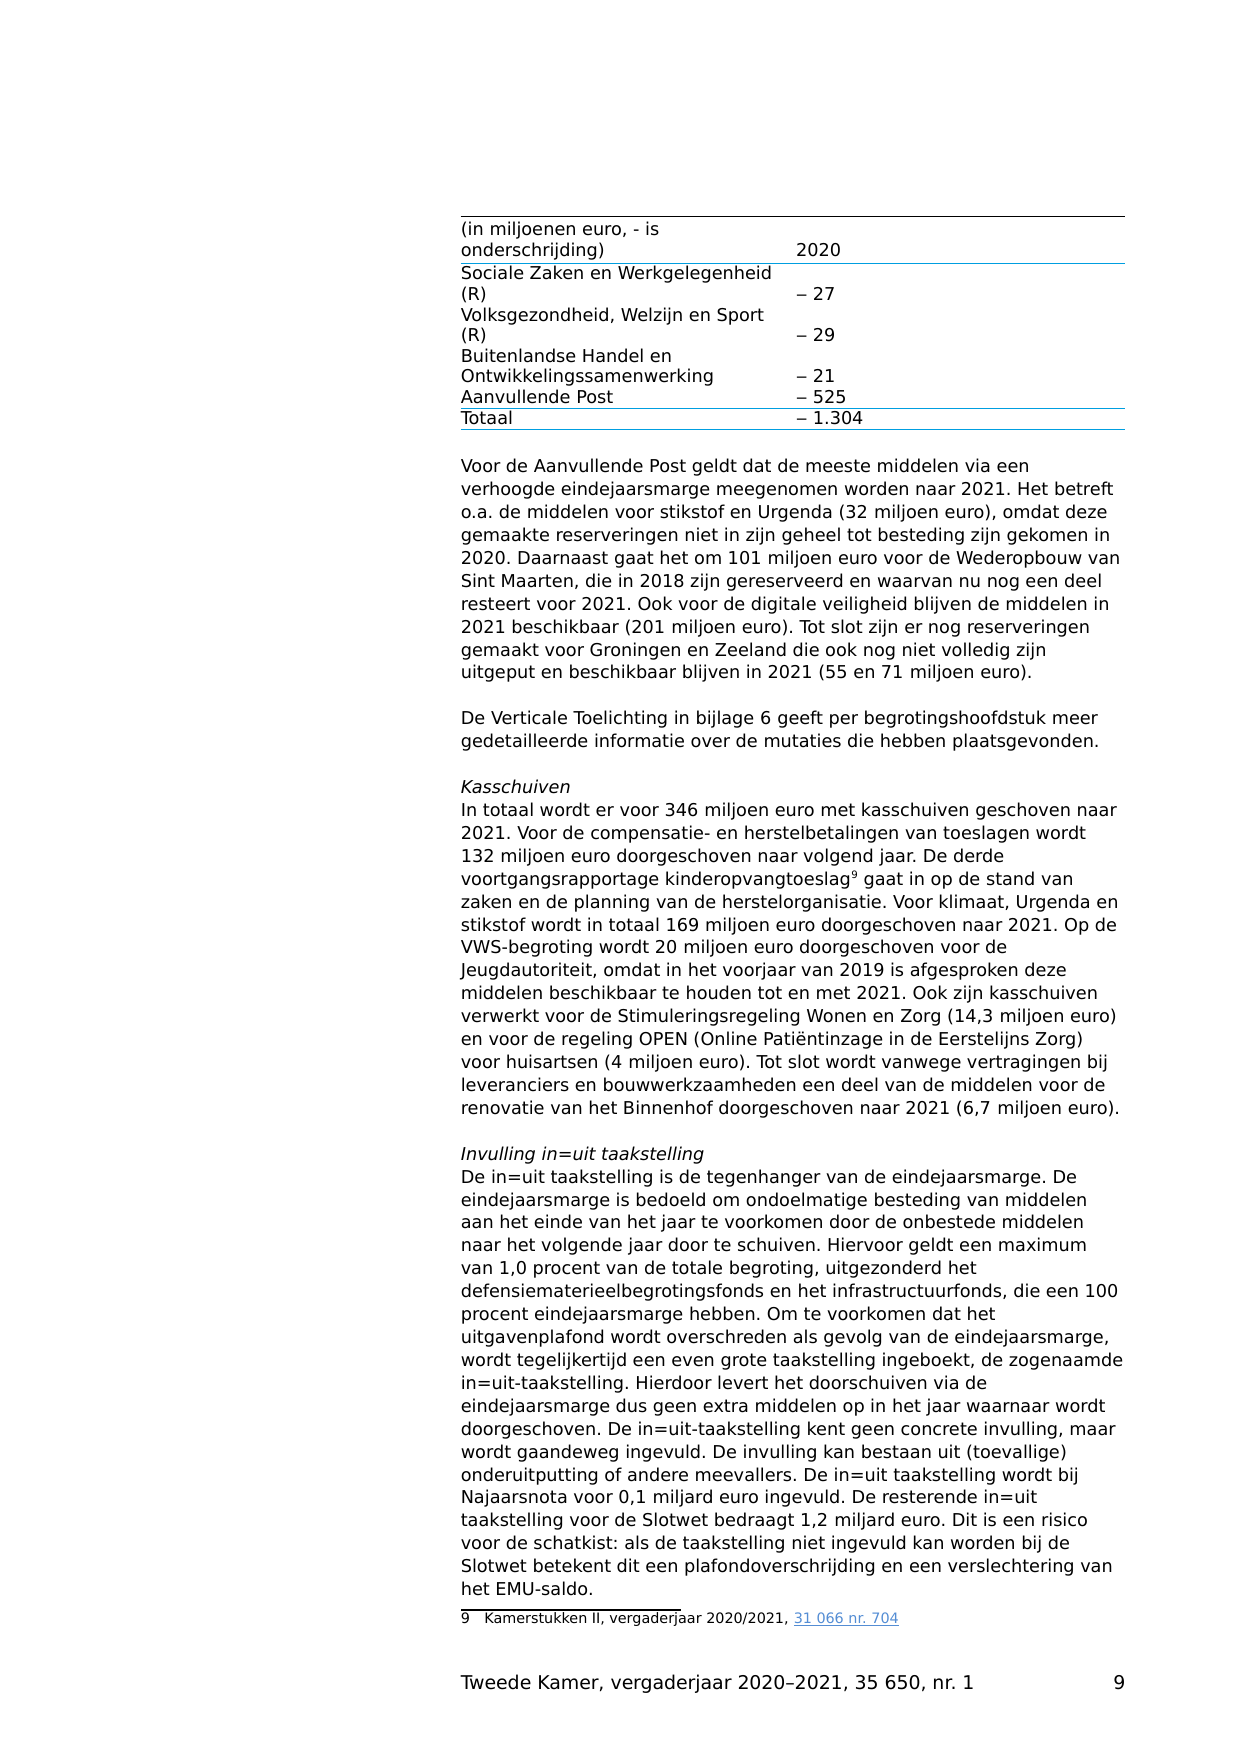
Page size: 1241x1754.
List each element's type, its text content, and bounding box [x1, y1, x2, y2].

table_cell Totaal [461, 409, 793, 429]
text De Verticale Toelichting in bijlage 6 geeft per begrotingshoofdstuk meer gedetailleerde informatie over de mutaties die hebben plaatsgevonden. [461, 706, 1125, 752]
table_cell ‒ 21 [793, 346, 1125, 387]
text Invulling in=uit taakstelling De in=uit taakstelling is de tegenhanger van de eindejaarsmarge. De eindejaarsmarge is bedoeld om ondoelmatige besteding van middelen aan het einde van het jaar te voorkomen door de onbestede middelen naar het volgende jaar door te schuiven. Hiervoor geldt een maximum van 1,0 procent van de totale begroting, uitgezonderd het defensiematerieelbegrotingsfonds en het infrastructuurfonds, die een 100 procent eindejaarsmarge hebben. Om te voorkomen dat het uitgavenplafond wordt overschreden als gevolg van de eindejaarsmarge, wordt tegelijkertijd een even grote taakstelling ingeboekt, de zogenaamde in=uit-taakstelling. Hierdoor levert het doorschuiven via de eindejaarsmarge dus geen extra middelen op in het jaar waarnaar wordt doorgeschoven. De in=uit-taakstelling kent geen concrete invulling, maar wordt gaandeweg ingevuld. De invulling kan bestaan uit (toevallige) onderuitputting of andere meevallers. De in=uit taakstelling wordt bij Najaarsnota voor 0,1 miljard euro ingevuld. De resterende in=uit taakstelling voor de Slotwet bedraagt 1,2 miljard euro. Dit is een risico voor de schatkist: als de taakstelling niet ingevuld kan worden bij de Slotwet betekent dit een plafondoverschrijding en een verslechtering van het EMU-saldo. [461, 1142, 1125, 1600]
table_cell Buitenlandse Handel en Ontwikkelingssamenwerking [461, 346, 793, 387]
table_cell Aanvullende Post [461, 387, 793, 408]
text __Kamerstukken II, vergaderjaar 2020/2021, 31 066 nr. 704 [461, 1610, 1125, 1627]
table_cell (in miljoenen euro, - is onderschrijding) [461, 217, 793, 263]
table_cell ‒ 29 [793, 305, 1125, 346]
table_cell ‒ 525 [793, 387, 1125, 408]
table_cell ‒ 27 [793, 264, 1125, 304]
table_header Tabel 2.1.1.2 Onderuitputting per begrotingshoofdstuk [461, 191, 1125, 216]
table_cell 2020 [793, 217, 1125, 263]
text Kasschuiven In totaal wordt er voor 346 miljoen euro met kasschuiven geschoven naar 2021. Voor de compensatie- en herstelbetalingen van toeslagen wordt 132 miljoen euro doorgeschoven naar volgend jaar. De derde voortgangsrapportage kinderopvangtoeslag gaat in op de stand van zaken en de planning van de herstelorganisatie. Voor klimaat, Urgenda en stikstof wordt in totaal 169 miljoen euro doorgeschoven naar 2021. Op de VWS-begroting wordt 20 miljoen euro doorgeschoven voor de Jeugdautoriteit, omdat in het voorjaar van 2019 is afgesproken deze middelen beschikbaar te houden tot en met 2021. Ook zijn kasschuiven verwerkt voor de Stimuleringsregeling Wonen en Zorg (14,3 miljoen euro) en voor de regeling OPEN (Online Patiëntinzage in de Eerstelijns Zorg) voor huisartsen (4 miljoen euro). Tot slot wordt vanwege vertragingen bij leveranciers en bouwwerkzaamheden een deel van de middelen voor de renovatie van het Binnenhof doorgeschoven naar 2021 (6,7 miljoen euro). [461, 775, 1125, 1119]
table_cell Volksgezondheid, Welzijn en Sport (R) [461, 305, 793, 346]
table_cell ‒ 1.304 [793, 409, 1125, 429]
text Voor de Aanvullende Post geldt dat de meeste middelen via een verhoogde eindejaarsmarge meegenomen worden naar 2021. Het betreft o.a. de middelen voor stikstof en Urgenda (32 miljoen euro), omdat deze gemaakte reserveringen niet in zijn geheel tot besteding zijn gekomen in 2020. Daarnaast gaat het om 101 miljoen euro voor de Wederopbouw van Sint Maarten, die in 2018 zijn gereserveerd en waarvan nu nog een deel resteert voor 2021. Ook voor de digitale veiligheid blijven de middelen in 2021 beschikbaar (201 miljoen euro). Tot slot zijn er nog reserveringen gemaakt voor Groningen en Zeeland die ook nog niet volledig zijn uitgeput en beschikbaar blijven in 2021 (55 en 71 miljoen euro). [461, 454, 1125, 683]
table_cell Sociale Zaken en Werkgelegenheid (R) [461, 264, 793, 304]
